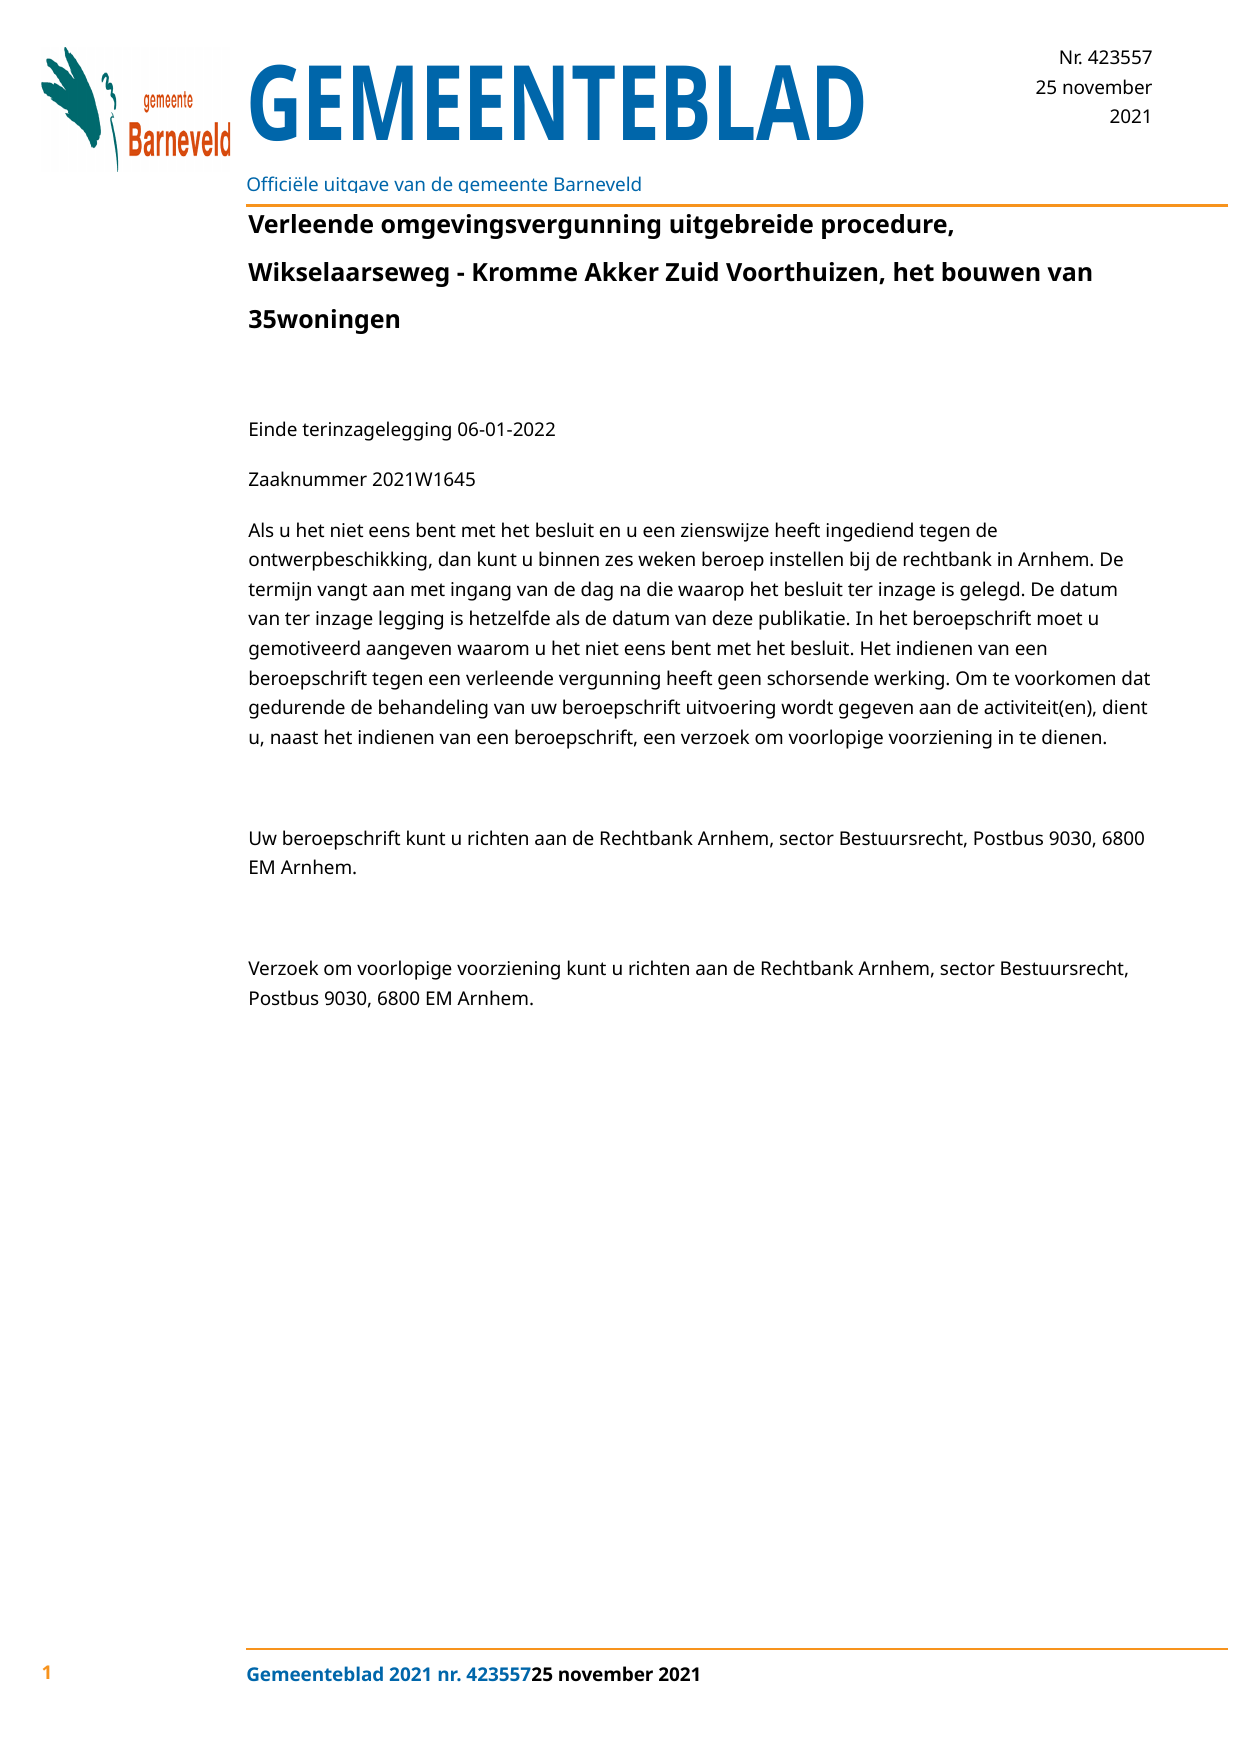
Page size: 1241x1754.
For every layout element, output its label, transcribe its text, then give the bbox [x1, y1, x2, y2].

text Als u het niet eens bent met het besluit en u een zienswijze heeft ingediend tegen de ontwerpbeschikking, dan kunt u binnen zes weken beroep instellen bij de rechtbank in Arnhem. De termijn vangt aan met ingang van de dag na die waarop het besluit ter inzage is gelegd. De datum van ter inzage legging is hetzelfde als de datum van deze publikatie. In het beroepschrift moet u gemotiveerd aangeven waarom u het niet eens bent met het besluit. Het indienen van een beroepschrift tegen een verleende vergunning heeft geen schorsende werking. Om te voorkomen dat gedurende de behandeling van uw beroepschrift uitvoering wordt gegeven aan de activiteit(en), dient u, naast het indienen van een beroepschrift, een verzoek om voorlopige voorziening in te dienen. [248, 517, 1152, 749]
text Zaaknummer 2021W1645 [248, 466, 1152, 492]
text Uw beroepschrift kunt u richten aan de Rechtbank Arnhem, sector Bestuursrecht, Postbus 9030, 6800 EM Arnhem. [248, 825, 1152, 880]
text Verleende omgevingsvergunning uitgebreide procedure, Wikselaarseweg - Kromme Akker Zuid Voorthuizen, het bouwen van 35woningen [248, 207, 1152, 336]
text Einde terinzagelegging 06-01-2022 [248, 416, 1152, 442]
text Verzoek om voorlopige voorziening kunt u richten aan de Rechtbank Arnhem, sector Bestuursrecht, Postbus 9030, 6800 EM Arnhem. [248, 955, 1152, 1010]
picture [41, 47, 231, 172]
